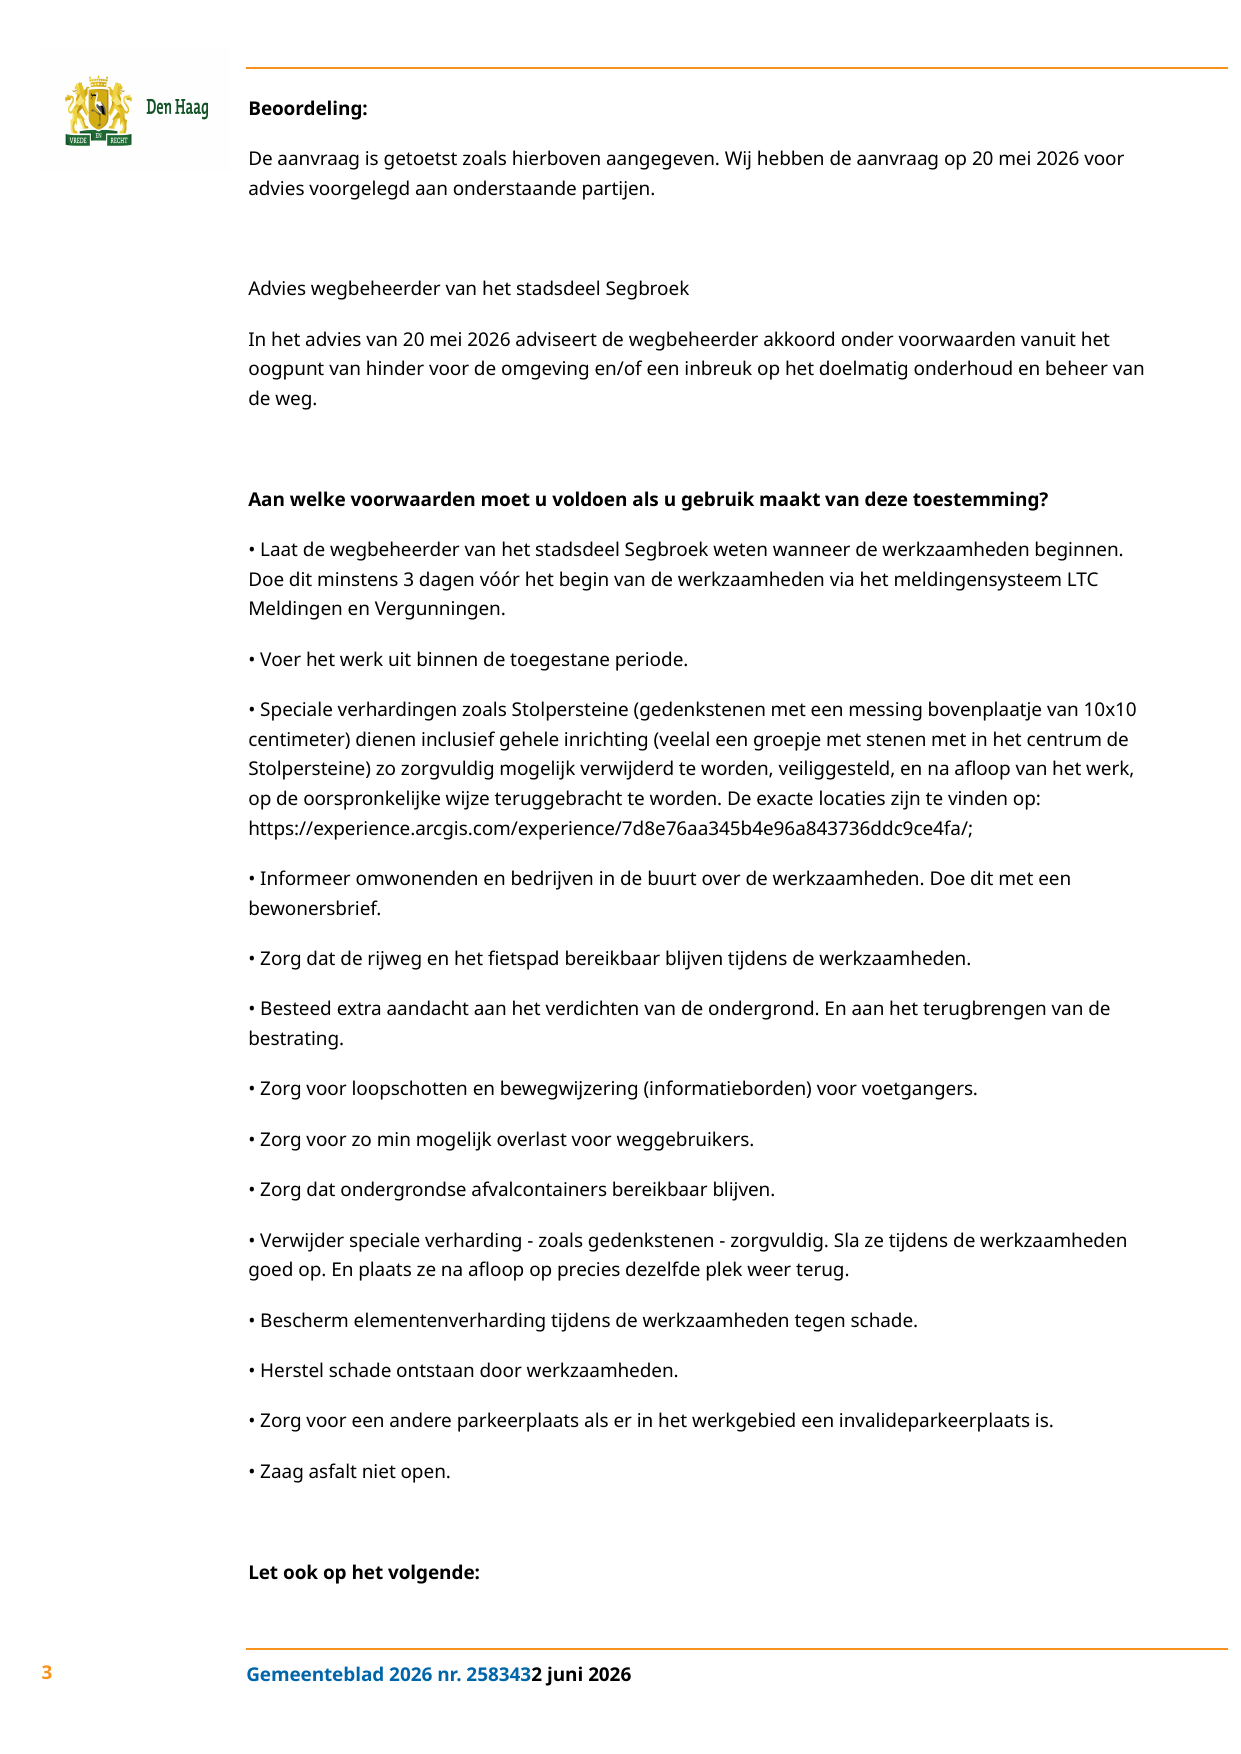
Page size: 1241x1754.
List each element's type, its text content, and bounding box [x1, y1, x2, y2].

text De aanvraag is getoetst zoals hierboven aangegeven. Wij hebben de aanvraag op 20 mei 2026 voor advies voorgelegd aan onderstaande partijen. [248, 145, 1152, 201]
text • Speciale verhardingen zoals Stolpersteine (gedenkstenen met een messing bovenplaatje van 10x10 centimeter) dienen inclusief gehele inrichting (veelal een groepje met stenen met in het centrum de Stolpersteine) zo zorgvuldig mogelijk verwijderd te worden, veiliggesteld, en na afloop van het werk, op de oorspronkelijke wijze teruggebracht te worden. De exacte locaties zijn te vinden op: https://experience.arcgis.com/experience/7d8e76aa345b4e96a843736ddc9ce4fa/; [248, 696, 1152, 841]
text Aan welke voorwaarden moet u voldoen als u gebruik maakt van deze toestemming? [248, 486, 1152, 512]
text • Laat de wegbeheerder van het stadsdeel Segbroek weten wanneer de werkzaamheden beginnen. Doe dit minstens 3 dagen vóór het begin van de werkzaamheden via het meldingensysteem LTC Meldingen en Vergunningen. [248, 536, 1152, 621]
text • Zaag asfalt niet open. [248, 1458, 1152, 1484]
text • Besteed extra aandacht aan het verdichten van de ondergrond. En aan het terugbrengen van de bestrating. [248, 996, 1152, 1051]
text • Informeer omwonenden en bedrijven in de buurt over de werkzaamheden. Doe dit met een bewonersbrief. [248, 865, 1152, 921]
text • Voer het werk uit binnen de toegestane periode. [248, 646, 1152, 672]
text • Zorg voor een andere parkeerplaats als er in het werkgebied een invalideparkeerplaats is. [248, 1408, 1152, 1433]
text • Zorg voor zo min mogelijk overlast voor weggebruikers. [248, 1126, 1152, 1152]
text Beoordeling: [248, 95, 1152, 121]
text • Zorg dat de rijweg en het fietspad bereikbaar blijven tijdens de werkzaamheden. [248, 945, 1152, 971]
text Advies wegbeheerder van het stadsdeel Segbroek [248, 276, 1152, 301]
picture [41, 47, 231, 172]
text • Zorg voor loopschotten en bewegwijzering (informatieborden) voor voetgangers. [248, 1076, 1152, 1101]
text Let ook op het volgende: [248, 1559, 1152, 1585]
text In het advies van 20 mei 2026 adviseert de wegbeheerder akkoord onder voorwaarden vanuit het oogpunt van hinder voor de omgeving en/of een inbreuk op het doelmatig onderhoud en beheer van de weg. [248, 326, 1152, 411]
text • Zorg dat ondergrondse afvalcontainers bereikbaar blijven. [248, 1176, 1152, 1202]
text • Herstel schade ontstaan door werkzaamheden. [248, 1357, 1152, 1383]
text • Verwijder speciale verharding - zoals gedenkstenen - zorgvuldig. Sla ze tijdens de werkzaamheden goed op. En plaats ze na afloop op precies dezelfde plek weer terug. [248, 1227, 1152, 1282]
text • Bescherm elementenverharding tijdens de werkzaamheden tegen schade. [248, 1307, 1152, 1333]
